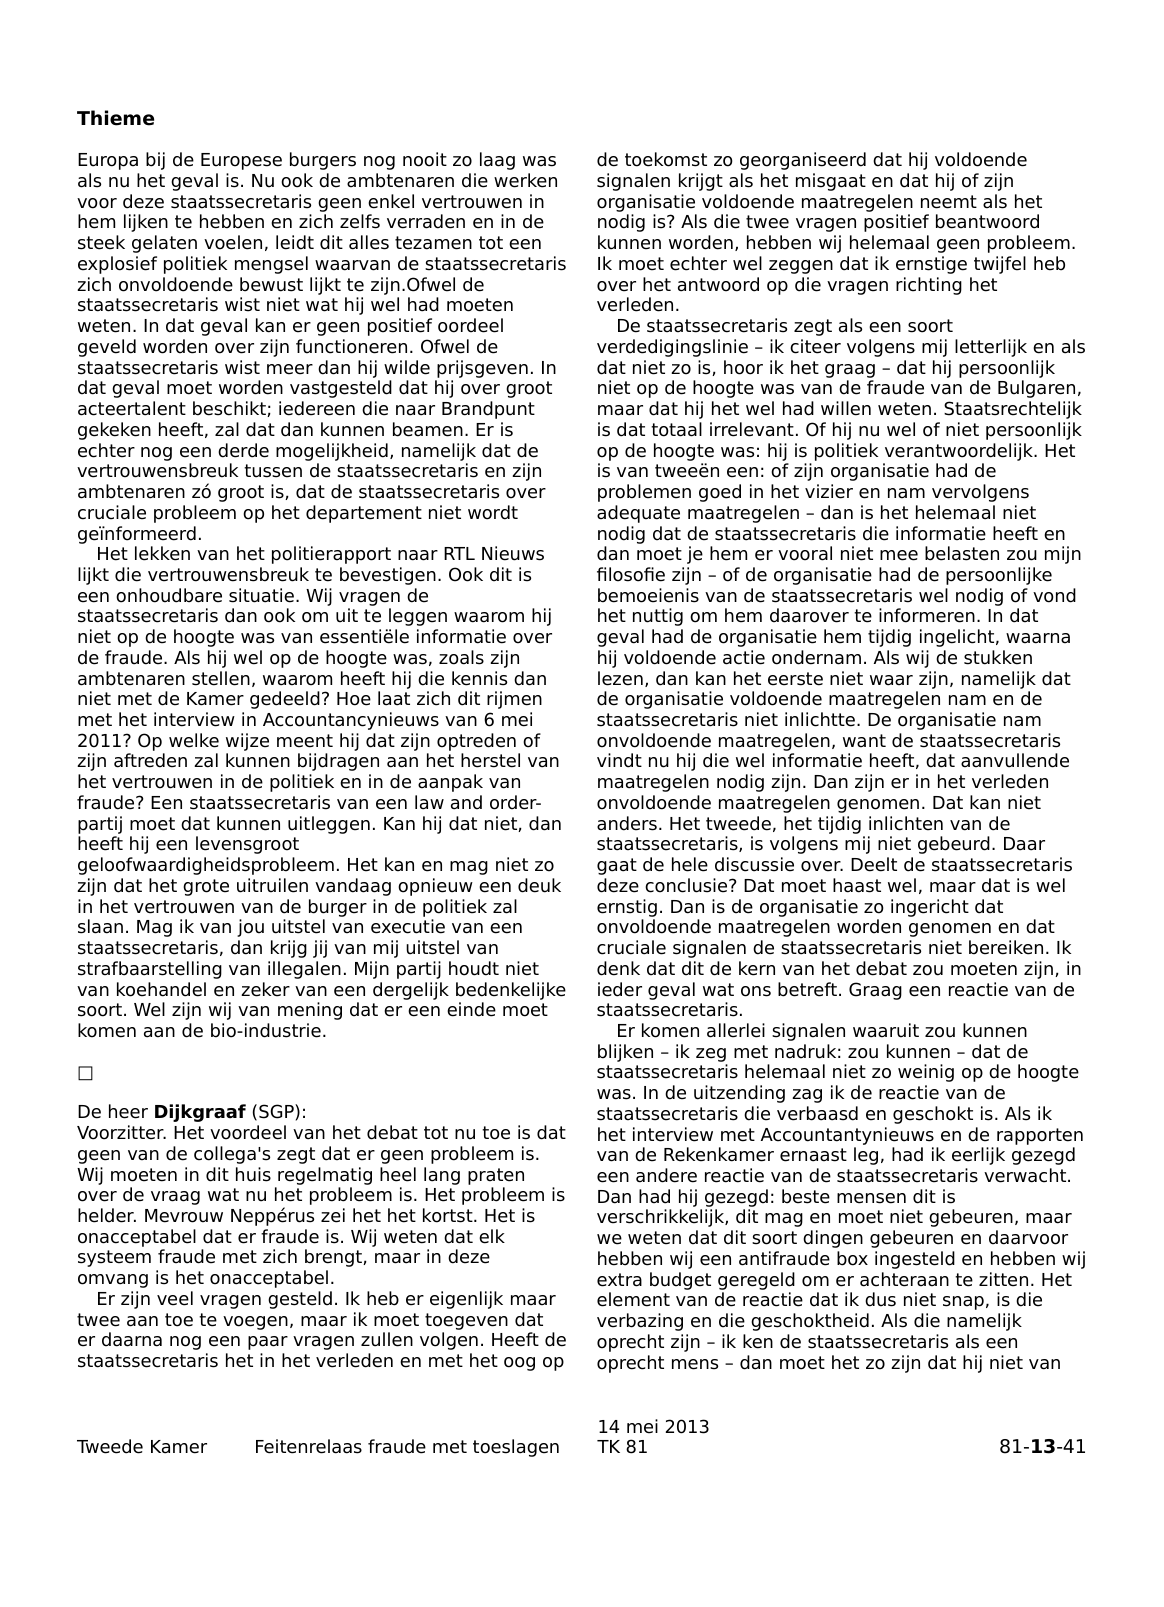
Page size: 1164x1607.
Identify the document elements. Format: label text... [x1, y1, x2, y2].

text Europa bij de Europese burgers nog nooit zo laag was als nu het geval is. Nu ook de ambtenaren die werken voor deze staatssecretaris geen enkel vertrouwen in hem lijken te hebben en zich zelfs verraden en in de steek gelaten voelen, leidt dit alles tezamen tot een explosief politiek mengsel waarvan de staatssecretaris zich onvoldoende bewust lijkt te zijn.Ofwel de staatssecretaris wist niet wat hij wel had moeten weten. In dat geval kan er geen positief oordeel geveld worden over zijn functioneren. Ofwel de staatssecretaris wist meer dan hij wilde prijsgeven. In dat geval moet worden vastgesteld dat hij over groot acteertalent beschikt; iedereen die naar Brandpunt gekeken heeft, zal dat dan kunnen beamen. Er is echter nog een derde mogelijkheid, namelijk dat de vertrouwensbreuk tussen de staatssecretaris en zijn ambtenaren zó groot is, dat de staatssecretaris over cruciale probleem op het departement niet wordt geïnformeerd. [77, 150, 567, 544]
text De heer Dijkgraaf (SGP): [77, 1102, 567, 1123]
text De staatssecretaris zegt als een soort verdedigingslinie – ik citeer volgens mij letterlijk en als dat niet zo is, hoor ik het graag – dat hij persoonlijk niet op de hoogte was van de fraude van de Bulgaren, maar dat hij het wel had willen weten. Staatsrechtelijk is dat totaal irrelevant. Of hij nu wel of niet persoonlijk op de hoogte was: hij is politiek verantwoordelijk. Het is van tweeën een: of zijn organisatie had de problemen goed in het vizier en nam vervolgens adequate maatregelen – dan is het helemaal niet nodig dat de staatssecretaris die informatie heeft en dan moet je hem er vooral niet mee belasten zou mijn filosofie zijn – of de organisatie had de persoonlijke bemoeienis van de staatssecretaris wel nodig of vond het nuttig om hem daarover te informeren. In dat geval had de organisatie hem tijdig ingelicht, waarna hij voldoende actie ondernam. Als wij de stukken lezen, dan kan het eerste niet waar zijn, namelijk dat de organisatie voldoende maatregelen nam en de staatssecretaris niet inlichtte. De organisatie nam onvoldoende maatregelen, want de staatssecretaris vindt nu hij die wel informatie heeft, dat aanvullende maatregelen nodig zijn. Dan zijn er in het verleden onvoldoende maatregelen genomen. Dat kan niet anders. Het tweede, het tijdig inlichten van de staatssecretaris, is volgens mij niet gebeurd. Daar gaat de hele discussie over. Deelt de staatssecretaris deze conclusie? Dat moet haast wel, maar dat is wel ernstig. Dan is de organisatie zo ingericht dat onvoldoende maatregelen worden genomen en dat cruciale signalen de staatssecretaris niet bereiken. Ik denk dat dit de kern van het debat zou moeten zijn, in ieder geval wat ons betreft. Graag een reactie van de staatssecretaris. [596, 316, 1087, 1021]
text Voorzitter. Het voordeel van het debat tot nu toe is dat geen van de collega's zegt dat er geen probleem is. Wij moeten in dit huis regelmatig heel lang praten over de vraag wat nu het probleem is. Het probleem is helder. Mevrouw Neppérus zei het het kortst. Het is onacceptabel dat er fraude is. Wij weten dat elk systeem fraude met zich brengt, maar in deze omvang is het onacceptabel. [77, 1123, 567, 1289]
text de toekomst zo georganiseerd dat hij voldoende signalen krijgt als het misgaat en dat hij of zijn organisatie voldoende maatregelen neemt als het nodig is? Als die twee vragen positief beantwoord kunnen worden, hebben wij helemaal geen probleem. Ik moet echter wel zeggen dat ik ernstige twijfel heb over het antwoord op die vragen richting het verleden. [596, 150, 1087, 316]
text Het lekken van het politierapport naar RTL Nieuws lijkt die vertrouwensbreuk te bevestigen. Ook dit is een onhoudbare situatie. Wij vragen de staatssecretaris dan ook om uit te leggen waarom hij niet op de hoogte was van essentiële informatie over de fraude. Als hij wel op de hoogte was, zoals zijn ambtenaren stellen, waarom heeft hij die kennis dan niet met de Kamer gedeeld? Hoe laat zich dit rijmen met het interview in Accountancynieuws van 6 mei 2011? Op welke wijze meent hij dat zijn optreden of zijn aftreden zal kunnen bijdragen aan het herstel van het vertrouwen in de politiek en in de aanpak van fraude? Een staatssecretaris van een law and order-partij moet dat kunnen uitleggen. Kan hij dat niet, dan heeft hij een levensgroot geloofwaardigheidsprobleem. Het kan en mag niet zo zijn dat het grote uitruilen vandaag opnieuw een deuk in het vertrouwen van de burger in de politiek zal slaan. Mag ik van jou uitstel van executie van een staatssecretaris, dan krijg jij van mij uitstel van strafbaarstelling van illegalen. Mijn partij houdt niet van koehandel en zeker van een dergelijk bedenkelijke soort. Wel zijn wij van mening dat er een einde moet komen aan de bio-industrie. [77, 544, 567, 1042]
text Er komen allerlei signalen waaruit zou kunnen blijken – ik zeg met nadruk: zou kunnen – dat de staatssecretaris helemaal niet zo weinig op de hoogte was. In de uitzending zag ik de reactie van de staatssecretaris die verbaasd en geschokt is. Als ik het interview met Accountantynieuws en de rapporten van de Rekenkamer ernaast leg, had ik eerlijk gezegd een andere reactie van de staatssecretaris verwacht. Dan had hij gezegd: beste mensen dit is verschrikkelijk, dit mag en moet niet gebeuren, maar we weten dat dit soort dingen gebeuren en daarvoor hebben wij een antifraude box ingesteld en hebben wij extra budget geregeld om er achteraan te zitten. Het element van de reactie dat ik dus niet snap, is die verbazing en die geschoktheid. Als die namelijk oprecht zijn – ik ken de staatssecretaris als een oprecht mens – dan moet het zo zijn dat hij niet van [596, 1021, 1087, 1373]
text Er zijn veel vragen gesteld. Ik heb er eigenlijk maar twee aan toe te voegen, maar ik moet toegeven dat er daarna nog een paar vragen zullen volgen. Heeft de staatssecretaris het in het verleden en met het oog op [77, 1289, 567, 1372]
text □ [77, 1062, 567, 1082]
